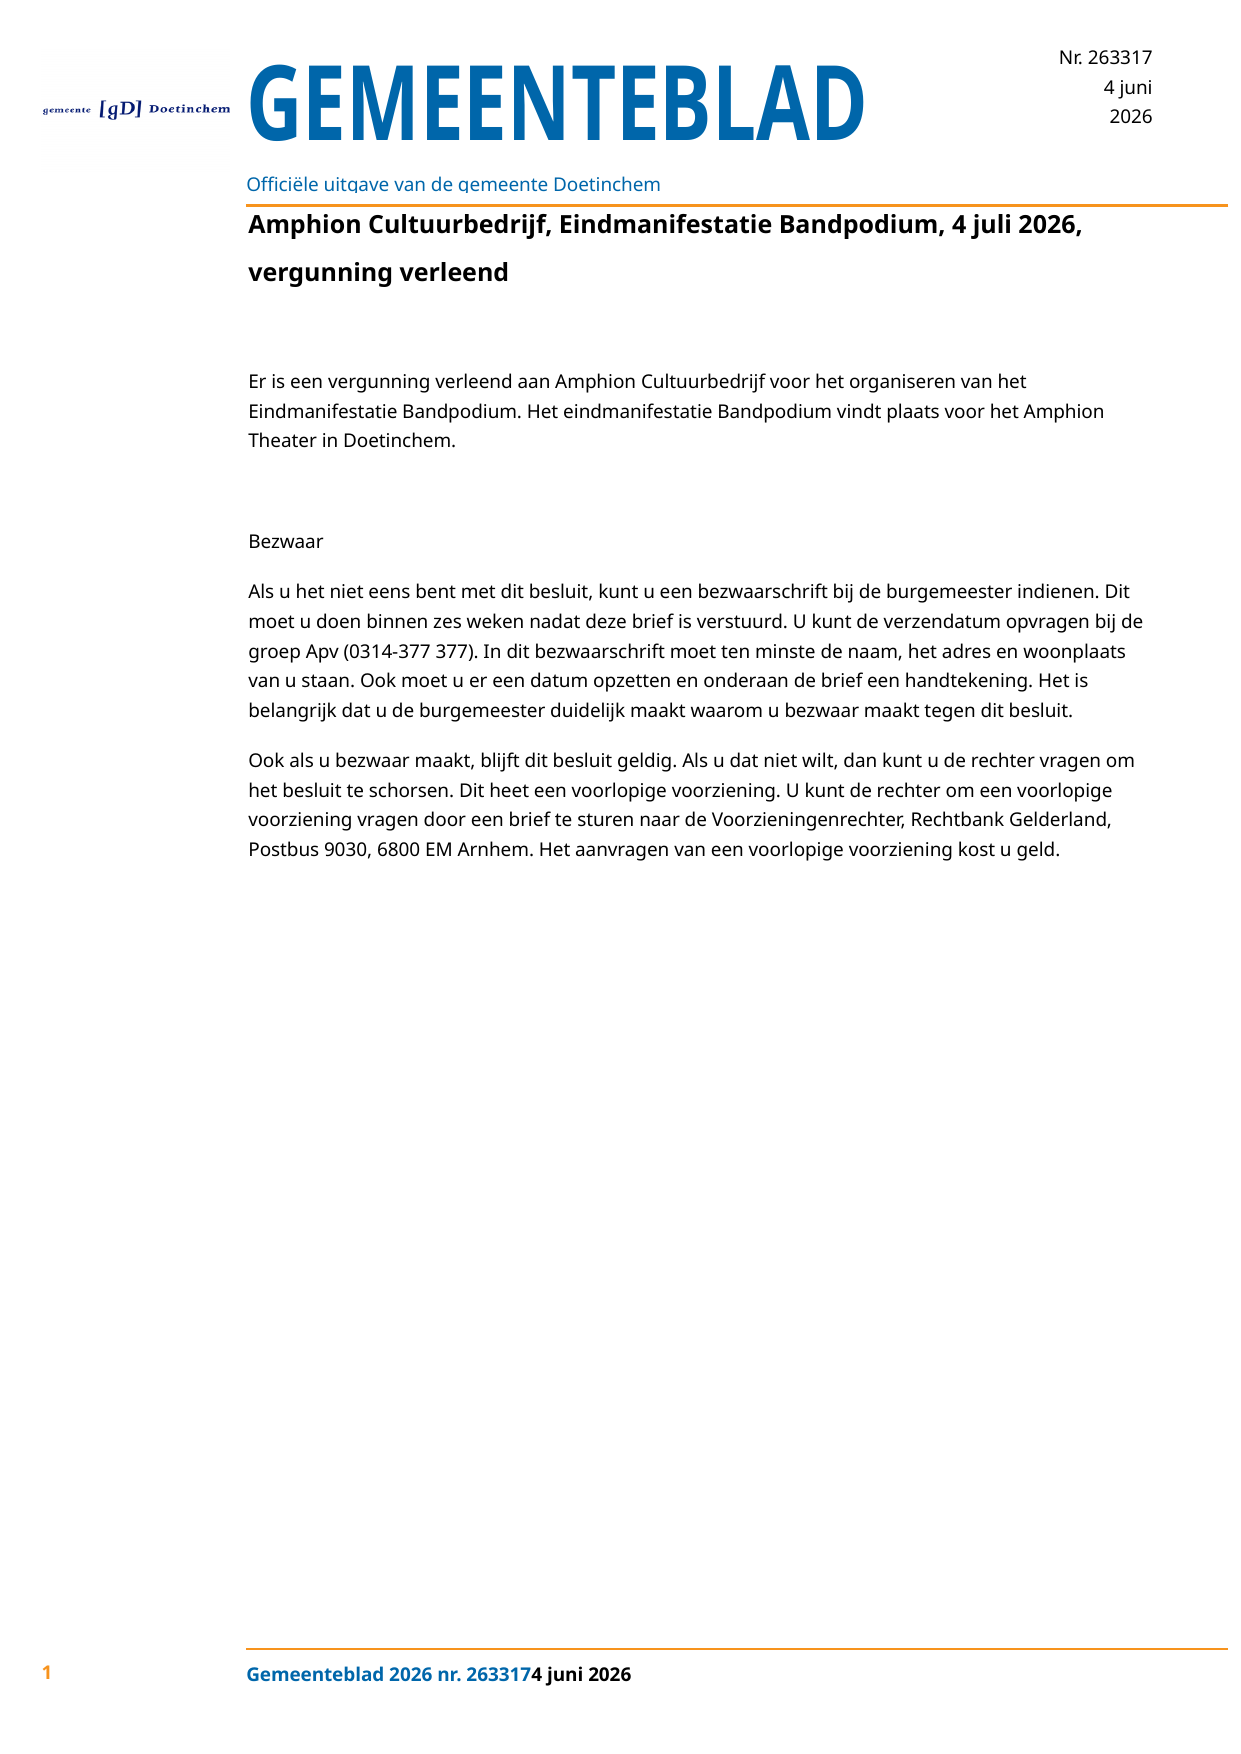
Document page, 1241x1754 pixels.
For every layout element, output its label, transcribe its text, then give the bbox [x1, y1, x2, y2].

picture [41, 47, 231, 172]
text Amphion Cultuurbedrijf, Eindmanifestatie Bandpodium, 4 juli 2026, vergunning verleend [248, 207, 1152, 288]
text Er is een vergunning verleend aan Amphion Cultuurbedrijf voor het organiseren van het Eindmanifestatie Bandpodium. Het eindmanifestatie Bandpodium vindt plaats voor het Amphion Theater in Doetinchem. [248, 368, 1152, 453]
text Ook als u bezwaar maakt, blijft dit besluit geldig. Als u dat niet wilt, dan kunt u de rechter vragen om het besluit te schorsen. Dit heet een voorlopige voorziening. U kunt de rechter om een voorlopige voorziening vragen door een brief te sturen naar de Voorzieningenrechter, Rechtbank Gelderland, Postbus 9030, 6800 EM Arnhem. Het aanvragen van een voorlopige voorziening kost u geld. [248, 747, 1152, 862]
text Als u het niet eens bent met dit besluit, kunt u een bezwaarschrift bij de burgemeester indienen. Dit moet u doen binnen zes weken nadat deze brief is verstuurd. U kunt de verzendatum opvragen bij de groep Apv (0314-377 377). In dit bezwaarschrift moet ten minste de naam, het adres en woonplaats van u staan. Ook moet u er een datum opzetten en onderaan de brief een handtekening. Het is belangrijk dat u de burgemeester duidelijk maakt waarom u bezwaar maakt tegen dit besluit. [248, 579, 1152, 723]
text Bezwaar [248, 528, 1152, 554]
